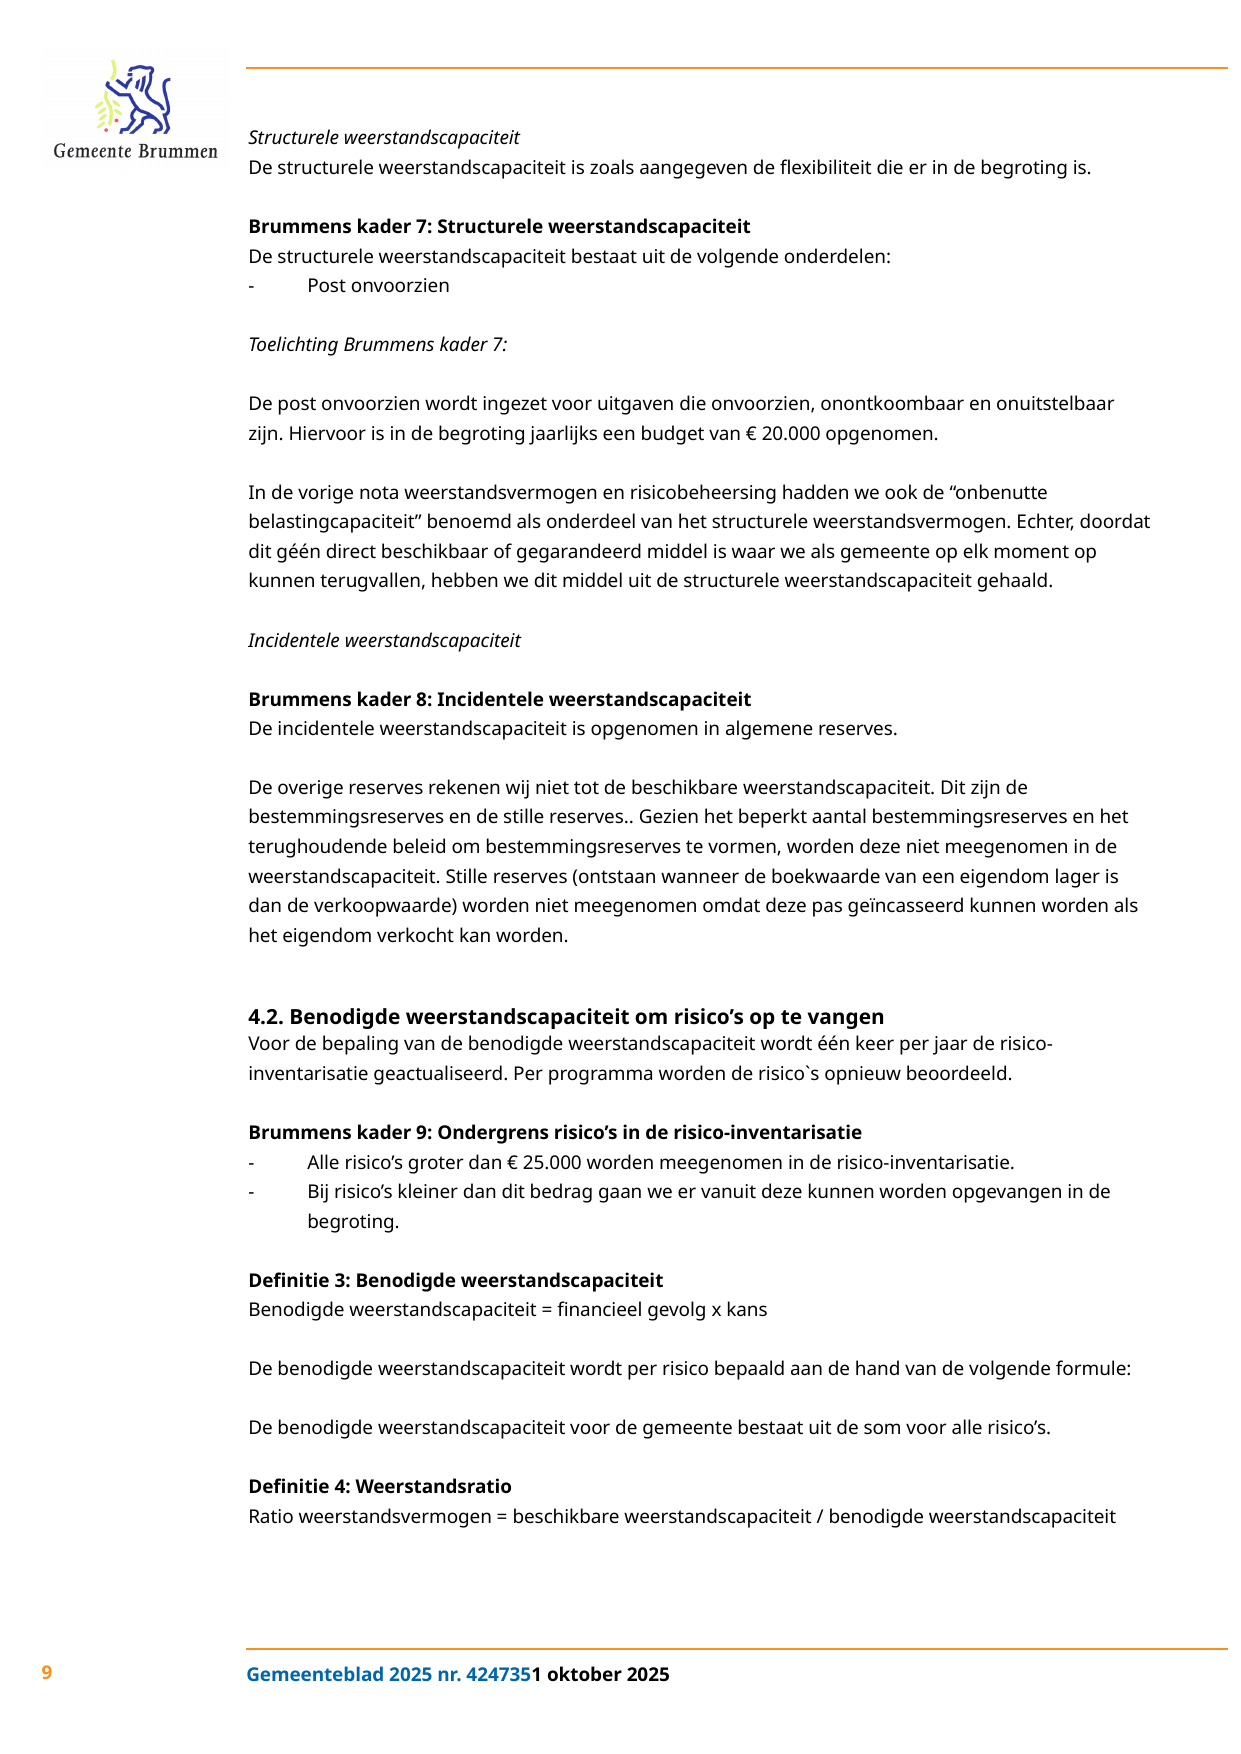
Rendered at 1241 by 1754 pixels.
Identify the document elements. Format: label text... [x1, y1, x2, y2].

table_header Brummens kader 8: Incidentele weerstandscapaciteit De incidentele weerstandscapaciteit is opgenomen in algemene reserves. [248, 686, 1152, 741]
table_header Brummens kader 9: Ondergrens risico’s in de risico-inventarisatie Alle risico’s groter dan € 25.000 worden meegenomen in de risico-inventarisatie. Bij risico’s kleiner dan dit bedrag gaan we er vanuit deze kunnen worden opgevangen in de begroting. [248, 1119, 1152, 1234]
text 4.2. Benodigde weerstandscapaciteit om risico’s op te vangen [248, 1002, 1152, 1031]
text Toelichting Brummens kader 7: [248, 331, 1152, 357]
text De benodigde weerstandscapaciteit wordt per risico bepaald aan de hand van de volgende formule: [248, 1355, 1152, 1381]
text Voor de bepaling van de benodigde weerstandscapaciteit wordt één keer per jaar de risico-inventarisatie geactualiseerd. Per programma worden de risico`s opnieuw beoordeeld. [248, 1031, 1152, 1086]
text De benodigde weerstandscapaciteit voor de gemeente bestaat uit de som voor alle risico’s. [248, 1414, 1152, 1440]
text Incidentele weerstandscapaciteit [248, 627, 1152, 652]
text De structurele weerstandscapaciteit is zoals aangegeven de flexibiliteit die er in de begroting is. [248, 154, 1152, 180]
table_header Definitie 3: Benodigde weerstandscapaciteit Benodigde weerstandscapaciteit = financieel gevolg x kans [248, 1267, 1152, 1322]
picture [41, 47, 231, 172]
text In de vorige nota weerstandsvermogen en risicobeheersing hadden we ook de “onbenutte belastingcapaciteit” benoemd als onderdeel van het structurele weerstandsvermogen. Echter, doordat dit géén direct beschikbaar of gegarandeerd middel is waar we als gemeente op elk moment op kunnen terugvallen, hebben we dit middel uit de structurele weerstandscapaciteit gehaald. [248, 479, 1152, 593]
text De overige reserves rekenen wij niet tot de beschikbare weerstandscapaciteit. Dit zijn de bestemmingsreserves en de stille reserves.. Gezien het beperkt aantal bestemmingsreserves en het terughoudende beleid om bestemmingsreserves te vormen, worden deze niet meegenomen in de weerstandscapaciteit. Stille reserves (ontstaan wanneer de boekwaarde van een eigendom lager is dan de verkoopwaarde) worden niet meegenomen omdat deze pas geïncasseerd kunnen worden als het eigendom verkocht kan worden. [248, 774, 1152, 948]
text De post onvoorzien wordt ingezet voor uitgaven die onvoorzien, onontkoombaar en onuitstelbaar zijn. Hiervoor is in de begroting jaarlijks een budget van € 20.000 opgenomen. [248, 390, 1152, 445]
text Structurele weerstandscapaciteit [248, 124, 1152, 150]
table_header Definitie 4: Weerstandsratio Ratio weerstandsvermogen = beschikbare weerstandscapaciteit / benodigde weerstandscapaciteit [248, 1473, 1152, 1529]
table_header Brummens kader 7: Structurele weerstandscapaciteit De structurele weerstandscapaciteit bestaat uit de volgende onderdelen: Post onvoorzien [248, 213, 1152, 298]
